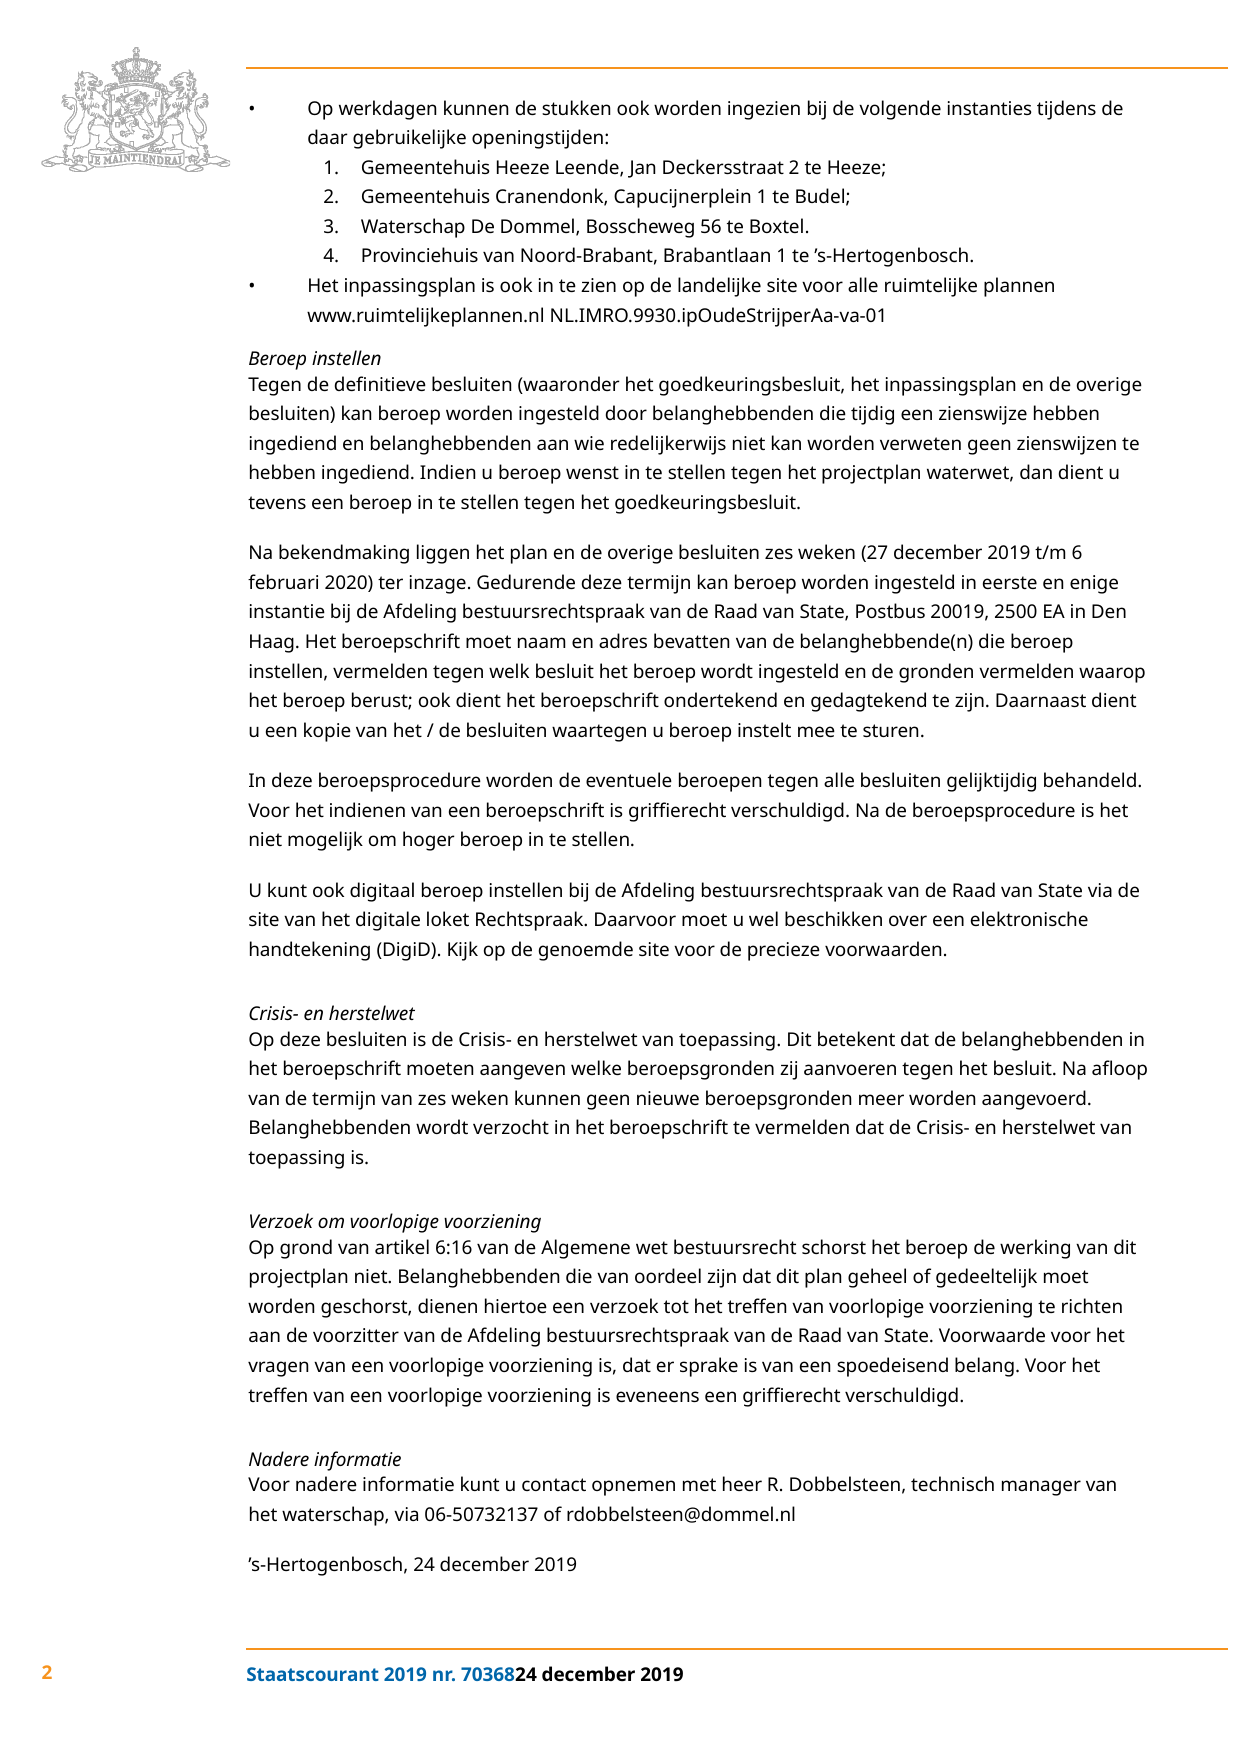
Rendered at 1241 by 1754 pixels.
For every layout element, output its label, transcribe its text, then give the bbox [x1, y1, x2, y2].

list Op werkdagen kunnen de stukken ook worden ingezien bij de volgende instanties tijdens de daar gebruikelijke openingstijden: [248, 95, 1152, 150]
text Op deze besluiten is de Crisis- en herstelwet van toepassing. Dit betekent dat de belanghebbenden in het beroepschrift moeten aangeven welke beroepsgronden zij aanvoeren tegen het besluit. Na afloop van de termijn van zes weken kunnen geen nieuwe beroepsgronden meer worden aangevoerd. Belanghebbenden wordt verzocht in het beroepschrift te vermelden dat de Crisis- en herstelwet van toepassing is. [248, 1026, 1152, 1170]
text In deze beroepsprocedure worden de eventuele beroepen tegen alle besluiten gelijktijdig behandeld. Voor het indienen van een beroepschrift is griffierecht verschuldigd. Na de beroepsprocedure is het niet mogelijk om hoger beroep in te stellen. [248, 767, 1152, 852]
picture [41, 47, 231, 172]
text U kunt ook digitaal beroep instellen bij de Afdeling bestuursrechtspraak van de Raad van State via de site van het digitale loket Rechtspraak. Daarvoor moet u wel beschikken over een elektronische handtekening (DigiD). Kijk op de genoemde site voor de precieze voorwaarden. [248, 877, 1152, 962]
text Verzoek om voorlopige voorziening [248, 1208, 1152, 1234]
text Crisis- en herstelwet [248, 1000, 1152, 1026]
list Waterschap De Dommel, Bosscheweg 56 te Boxtel. [323, 213, 1152, 239]
list Gemeentehuis Heeze Leende, Jan Deckersstraat 2 te Heeze; [323, 154, 1152, 180]
text Op grond van artikel 6:16 van de Algemene wet bestuursrecht schorst het beroep de werking van dit projectplan niet. Belanghebbenden die van oordeel zijn dat dit plan geheel of gedeeltelijk moet worden geschorst, dienen hiertoe een verzoek tot het treffen van voorlopige voorziening te richten aan de voorzitter van de Afdeling bestuursrechtspraak van de Raad van State. Voorwaarde voor het vragen van een voorlopige voorziening is, dat er sprake is van een spoedeisend belang. Voor het treffen van een voorlopige voorziening is eveneens een griffierecht verschuldigd. [248, 1234, 1152, 1407]
text ’s-Hertogenbosch, 24 december 2019 [248, 1551, 1152, 1577]
text Voor nadere informatie kunt u contact opnemen met heer R. Dobbelsteen, technisch manager van het waterschap, via 06-50732137 of rdobbelsteen@dommel.nl [248, 1471, 1152, 1527]
text Na bekendmaking liggen het plan en de overige besluiten zes weken (27 december 2019 t/m 6 februari 2020) ter inzage. Gedurende deze termijn kan beroep worden ingesteld in eerste en enige instantie bij de Afdeling bestuursrechtspraak van de Raad van State, Postbus 20019, 2500 EA in Den Haag. Het beroepschrift moet naam en adres bevatten van de belanghebbende(n) die beroep instellen, vermelden tegen welk besluit het beroep wordt ingesteld en de gronden vermelden waarop het beroep berust; ook dient het beroepschrift ondertekend en gedagtekend te zijn. Daarnaast dient u een kopie van het / de besluiten waartegen u beroep instelt mee te sturen. [248, 539, 1152, 743]
text Tegen de definitieve besluiten (waaronder het goedkeuringsbesluit, het inpassingsplan en de overige besluiten) kan beroep worden ingesteld door belanghebbenden die tijdig een zienswijze hebben ingediend en belanghebbenden aan wie redelijkerwijs niet kan worden verweten geen zienswijzen te hebben ingediend. Indien u beroep wenst in te stellen tegen het projectplan waterwet, dan dient u tevens een beroep in te stellen tegen het goedkeuringsbesluit. [248, 371, 1152, 515]
text Nadere informatie [248, 1446, 1152, 1471]
list Gemeentehuis Cranendonk, Capucijnerplein 1 te Budel; [323, 183, 1152, 209]
list Provinciehuis van Noord-Brabant, Brabantlaan 1 te ’s-Hertogenbosch. [323, 243, 1152, 268]
text Beroep instellen [248, 345, 1152, 371]
list Het inpassingsplan is ook in te zien op de landelijke site voor alle ruimtelijke plannen www.ruimtelijkeplannen.nl NL.IMRO.9930.ipOudeStrijperAa-va-01 [248, 272, 1152, 328]
